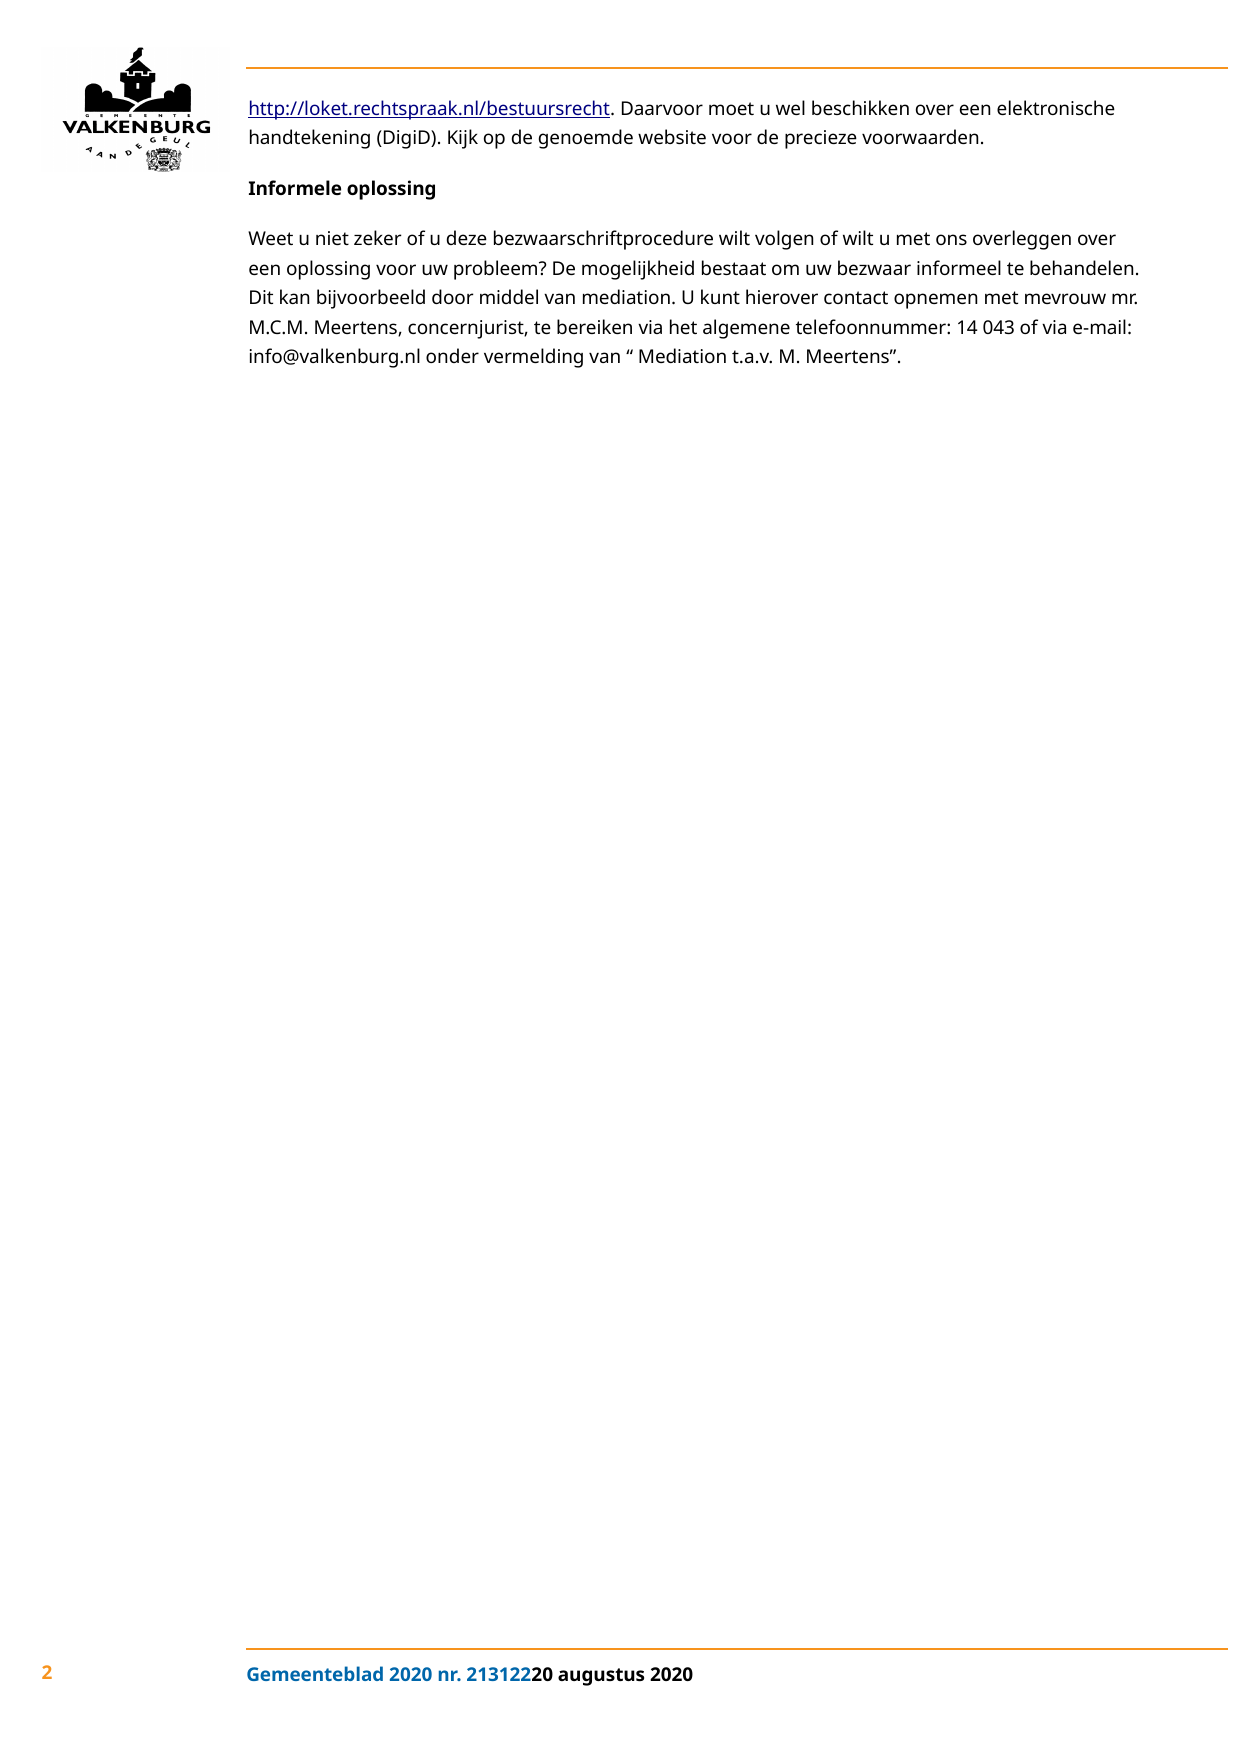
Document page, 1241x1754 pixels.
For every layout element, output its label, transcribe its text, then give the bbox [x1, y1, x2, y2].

picture [41, 47, 231, 172]
text Informele oplossing [248, 175, 1152, 201]
text http://loket.rechtspraak.nl/bestuursrecht. Daarvoor moet u wel beschikken over een elektronische handtekening (DigiD). Kijk op de genoemde website voor de precieze voorwaarden. [248, 95, 1152, 150]
text Weet u niet zeker of u deze bezwaarschriftprocedure wilt volgen of wilt u met ons overleggen over een oplossing voor uw probleem? De mogelijkheid bestaat om uw bezwaar informeel te behandelen. Dit kan bijvoorbeeld door middel van mediation. U kunt hierover contact opnemen met mevrouw mr. M.C.M. Meertens, concernjurist, te bereiken via het algemene telefoonnummer: 14 043 of via e-mail: info@valkenburg.nl onder vermelding van “ Mediation t.a.v. M. Meertens”. [248, 225, 1152, 369]
